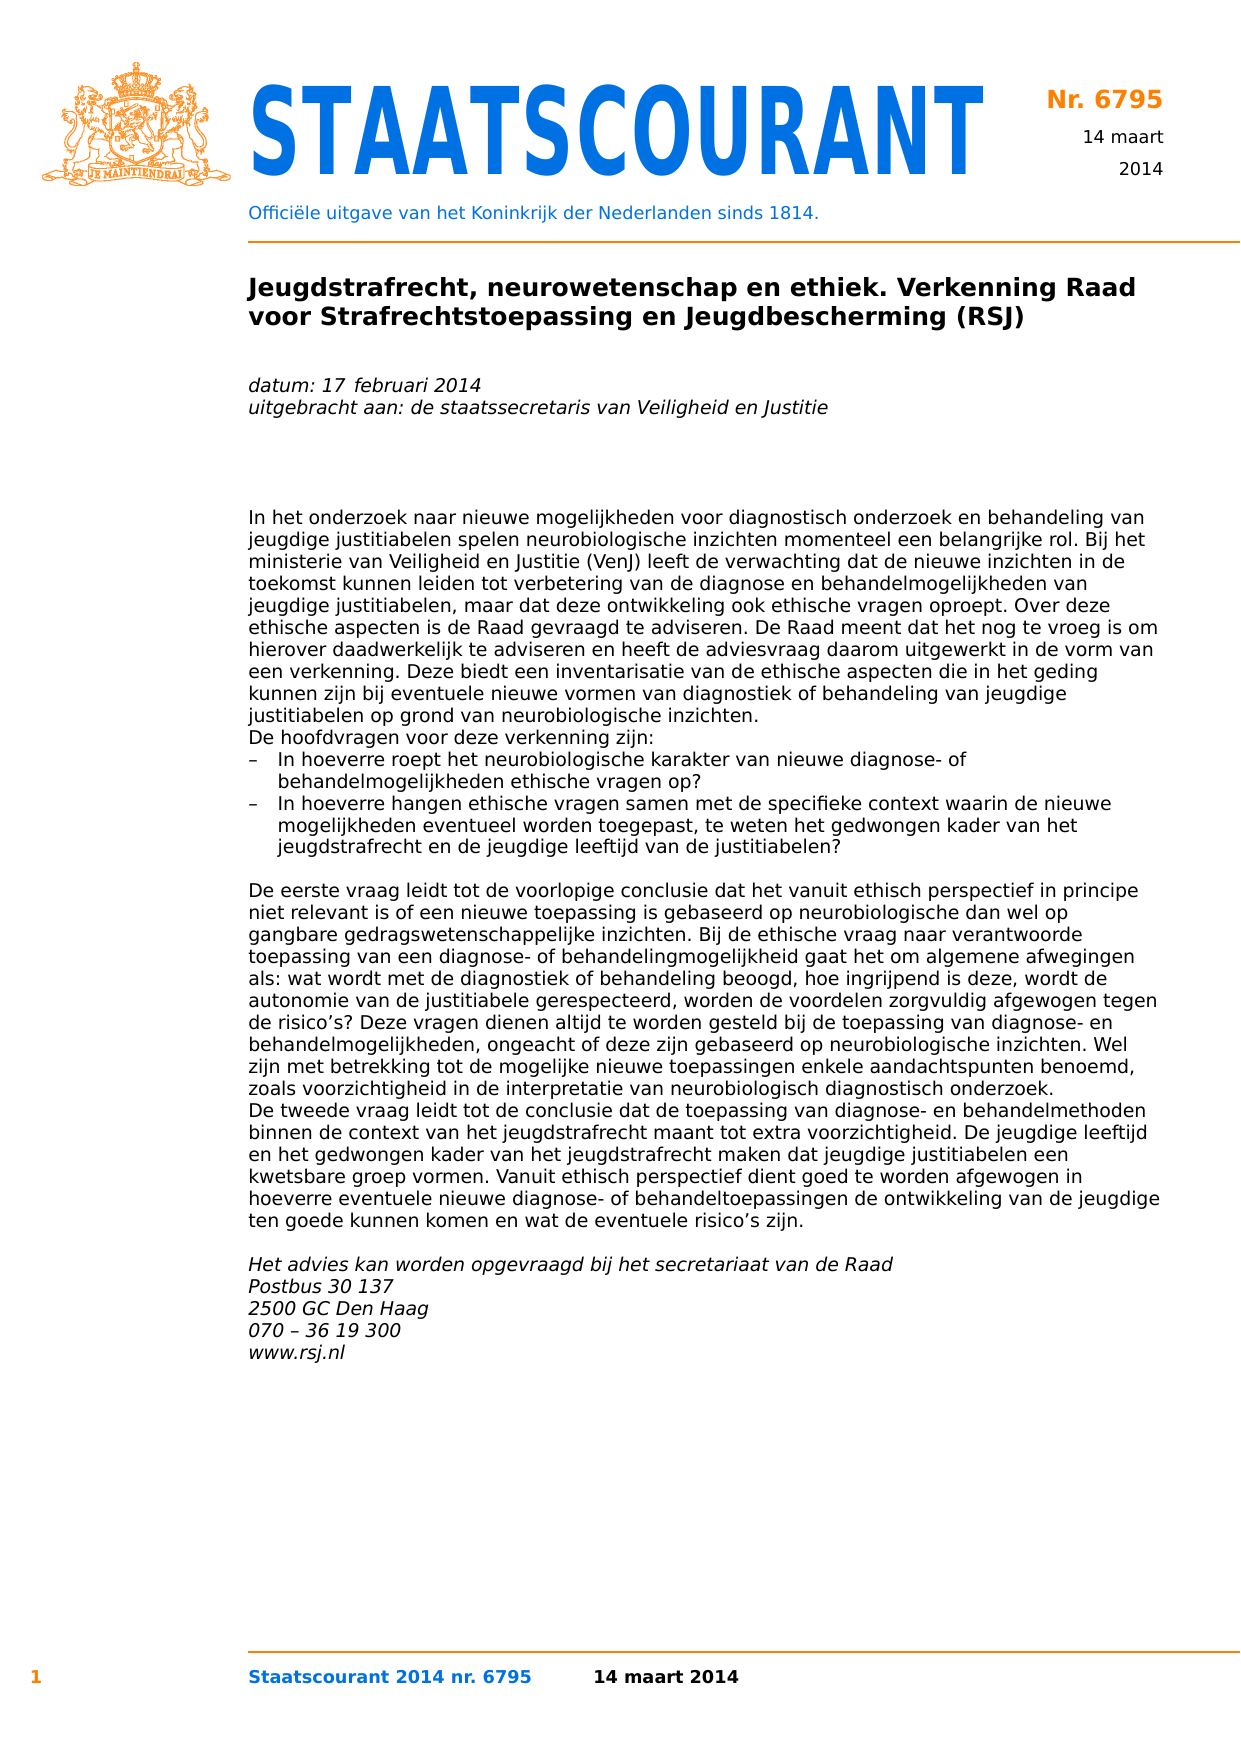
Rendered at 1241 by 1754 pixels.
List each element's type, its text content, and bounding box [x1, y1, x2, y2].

table_cell Officiële uitgave van het Koninkrijk der Nederlanden sinds 1814. [248, 203, 1240, 241]
text – In hoeverre hangen ethische vragen samen met de specifieke context waarin de nieuwe mogelijkheden eventueel worden toegepast, te weten het gedwongen kader van het jeugdstrafrecht en de jeugdige leeftijd van de justitiabelen? [248, 792, 1163, 858]
text De eerste vraag leidt tot de voorlopige conclusie dat het vanuit ethisch perspectief in principe niet relevant is of een nieuwe toepassing is gebaseerd op neurobiologische dan wel op gangbare gedragswetenschappelijke inzichten. Bij de ethische vraag naar verantwoorde toepassing van een diagnose- of behandelingmogelijkheid gaat het om algemene afwegingen als: wat wordt met de diagnostiek of behandeling beoogd, hoe ingrijpend is deze, wordt de autonomie van de justitiabele gerespecteerd, worden de voordelen zorgvuldig afgewogen tegen de risico’s? Deze vragen dienen altijd te worden gesteld bij de toepassing van diagnose- en behandelmogelijkheden, ongeacht of deze zijn gebaseerd op neurobiologische inzichten. Wel zijn met betrekking tot de mogelijke nieuwe toepassingen enkele aandachtspunten benoemd, zoals voorzichtigheid in de interpretatie van neurobiologisch diagnostisch onderzoek. [248, 880, 1163, 1100]
text www.rsj.nl [248, 1342, 1163, 1364]
text 070 – 36 19 300 [248, 1320, 1163, 1342]
table_header STAATSCOURANT [248, 62, 998, 203]
text In het onderzoek naar nieuwe mogelijkheden voor diagnostisch onderzoek en behandeling van jeugdige justitiabelen spelen neurobiologische inzichten momenteel een belangrijke rol. Bij het ministerie van Veiligheid en Justitie (VenJ) leeft de verwachting dat de nieuwe inzichten in de toekomst kunnen leiden tot verbetering van de diagnose en behandelmogelijkheden van jeugdige justitiabelen, maar dat deze ontwikkeling ook ethische vragen oproept. Over deze ethische aspecten is de Raad gevraagd te adviseren. De Raad meent dat het nog te vroeg is om hierover daadwerkelijk te adviseren en heeft de adviesvraag daarom uitgewerkt in de vorm van een verkenning. Deze biedt een inventarisatie van de ethische aspecten die in het geding kunnen zijn bij eventuele nieuwe vormen van diagnostiek of behandeling van jeugdige justitiabelen op grond van neurobiologische inzichten. [248, 507, 1163, 727]
text Postbus 30 137 [248, 1276, 1163, 1298]
text datum: 17 februari 2014 [248, 375, 1163, 397]
subtitle Jeugdstrafrecht, neurowetenschap en ethiek. Verkenning Raad voor Strafrechtstoepassing en Jeugdbescherming (RSJ) [248, 273, 1163, 331]
table_cell 14 maart [998, 121, 1240, 153]
text – In hoeverre roept het neurobiologische karakter van nieuwe diagnose- of behandelmogelijkheden ethische vragen op? [248, 748, 1163, 792]
text uitgebracht aan: de staatssecretaris van Veiligheid en Justitie [248, 397, 1163, 419]
table_cell 2014 [998, 153, 1240, 203]
text Het advies kan worden opgevraagd bij het secretariaat van de Raad [248, 1254, 1163, 1276]
text De tweede vraag leidt tot de conclusie dat de toepassing van diagnose- en behandelmethoden binnen de context van het jeugdstrafrecht maant tot extra voorzichtigheid. De jeugdige leeftijd en het gedwongen kader van het jeugdstrafrecht maken dat jeugdige justitiabelen een kwetsbare groep vormen. Vanuit ethisch perspectief dient goed te worden afgewogen in hoeverre eventuele nieuwe diagnose- of behandeltoepassingen de ontwikkeling van de jeugdige ten goede kunnen komen en wat de eventuele risico’s zijn. [248, 1100, 1163, 1232]
text 2500 GC Den Haag [248, 1298, 1163, 1320]
picture [41, 62, 231, 186]
table_header Nr. 6795 [998, 62, 1240, 121]
table_header [25, 62, 248, 241]
text De hoofdvragen voor deze verkenning zijn: [248, 727, 1163, 748]
